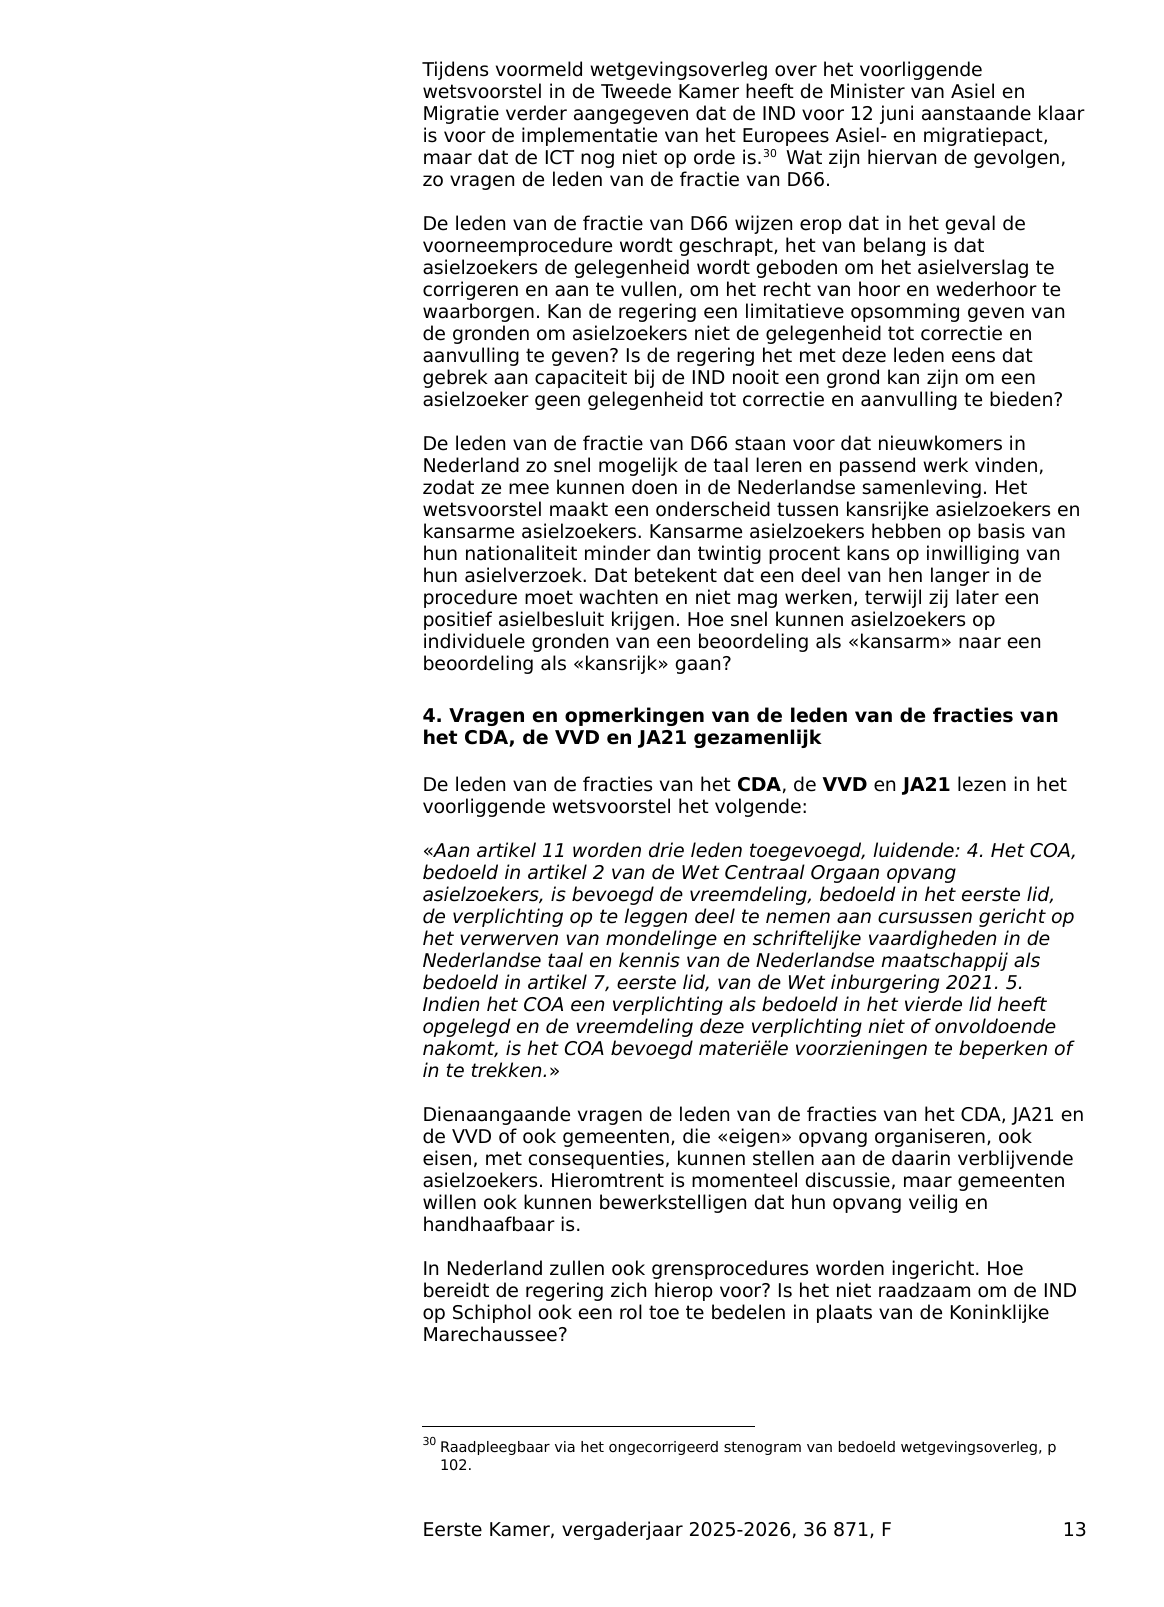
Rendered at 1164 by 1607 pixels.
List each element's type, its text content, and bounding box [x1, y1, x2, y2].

text «Aan artikel 11 worden drie leden toegevoegd, luidende: 4. Het COA, bedoeld in artikel 2 van de Wet Centraal Orgaan opvang asielzoekers, is bevoegd de vreemdeling, bedoeld in het eerste lid, de verplichting op te leggen deel te nemen aan cursussen gericht op het verwerven van mondelinge en schriftelijke vaardigheden in de Nederlandse taal en kennis van de Nederlandse maatschappij als bedoeld in artikel 7, eerste lid, van de Wet inburgering 2021. 5. Indien het COA een verplichting als bedoeld in het vierde lid heeft opgelegd en de vreemdeling deze verplichting niet of onvoldoende nakomt, is het COA bevoegd materiële voorzieningen te beperken of in te trekken.» [422, 840, 1087, 1082]
text De leden van de fracties van het CDA, de VVD en JA21 lezen in het voorliggende wetsvoorstel het volgende: [422, 774, 1087, 818]
text Raadpleegbaar via het ongecorrigeerd stenogram van bedoeld wetgevingsoverleg, p 102. [422, 1435, 1087, 1474]
text De leden van de fractie van D66 wijzen erop dat in het geval de voorneemprocedure wordt geschrapt, het van belang is dat asielzoekers de gelegenheid wordt geboden om het asielverslag te corrigeren en aan te vullen, om het recht van hoor en wederhoor te waarborgen. Kan de regering een limitatieve opsomming geven van de gronden om asielzoekers niet de gelegenheid tot correctie en aanvulling te geven? Is de regering het met deze leden eens dat gebrek aan capaciteit bij de IND nooit een grond kan zijn om een asielzoeker geen gelegenheid tot correctie en aanvulling te bieden? [422, 213, 1087, 411]
text In Nederland zullen ook grensprocedures worden ingericht. Hoe bereidt de regering zich hierop voor? Is het niet raadzaam om de IND op Schiphol ook een rol toe te bedelen in plaats van de Koninklijke Marechaussee? [422, 1258, 1087, 1346]
text De leden van de fractie van D66 staan voor dat nieuwkomers in Nederland zo snel mogelijk de taal leren en passend werk vinden, zodat ze mee kunnen doen in de Nederlandse samenleving. Het wetsvoorstel maakt een onderscheid tussen kansrijke asielzoekers en kansarme asielzoekers. Kansarme asielzoekers hebben op basis van hun nationaliteit minder dan twintig procent kans op inwilliging van hun asielverzoek. Dat betekent dat een deel van hen langer in de procedure moet wachten en niet mag werken, terwijl zij later een positief asielbesluit krijgen. Hoe snel kunnen asielzoekers op individuele gronden van een beoordeling als «kansarm» naar een beoordeling als «kansrijk» gaan? [422, 433, 1087, 675]
text Tijdens voormeld wetgevingsoverleg over het voorliggende wetsvoorstel in de Tweede Kamer heeft de Minister van Asiel en Migratie verder aangegeven dat de IND voor 12 juni aanstaande klaar is voor de implementatie van het Europees Asiel- en migratiepact, maar dat de ICT nog niet op orde is. Wat zijn hiervan de gevolgen, zo vragen de leden van de fractie van D66. [422, 59, 1087, 191]
subtitle 4. Vragen en opmerkingen van de leden van de fracties van het CDA, de VVD en JA21 gezamenlijk [422, 705, 1087, 749]
text Dienaangaande vragen de leden van de fracties van het CDA, JA21 en de VVD of ook gemeenten, die «eigen» opvang organiseren, ook eisen, met consequenties, kunnen stellen aan de daarin verblijvende asielzoekers. Hieromtrent is momenteel discussie, maar gemeenten willen ook kunnen bewerkstelligen dat hun opvang veilig en handhaafbaar is. [422, 1104, 1087, 1236]
